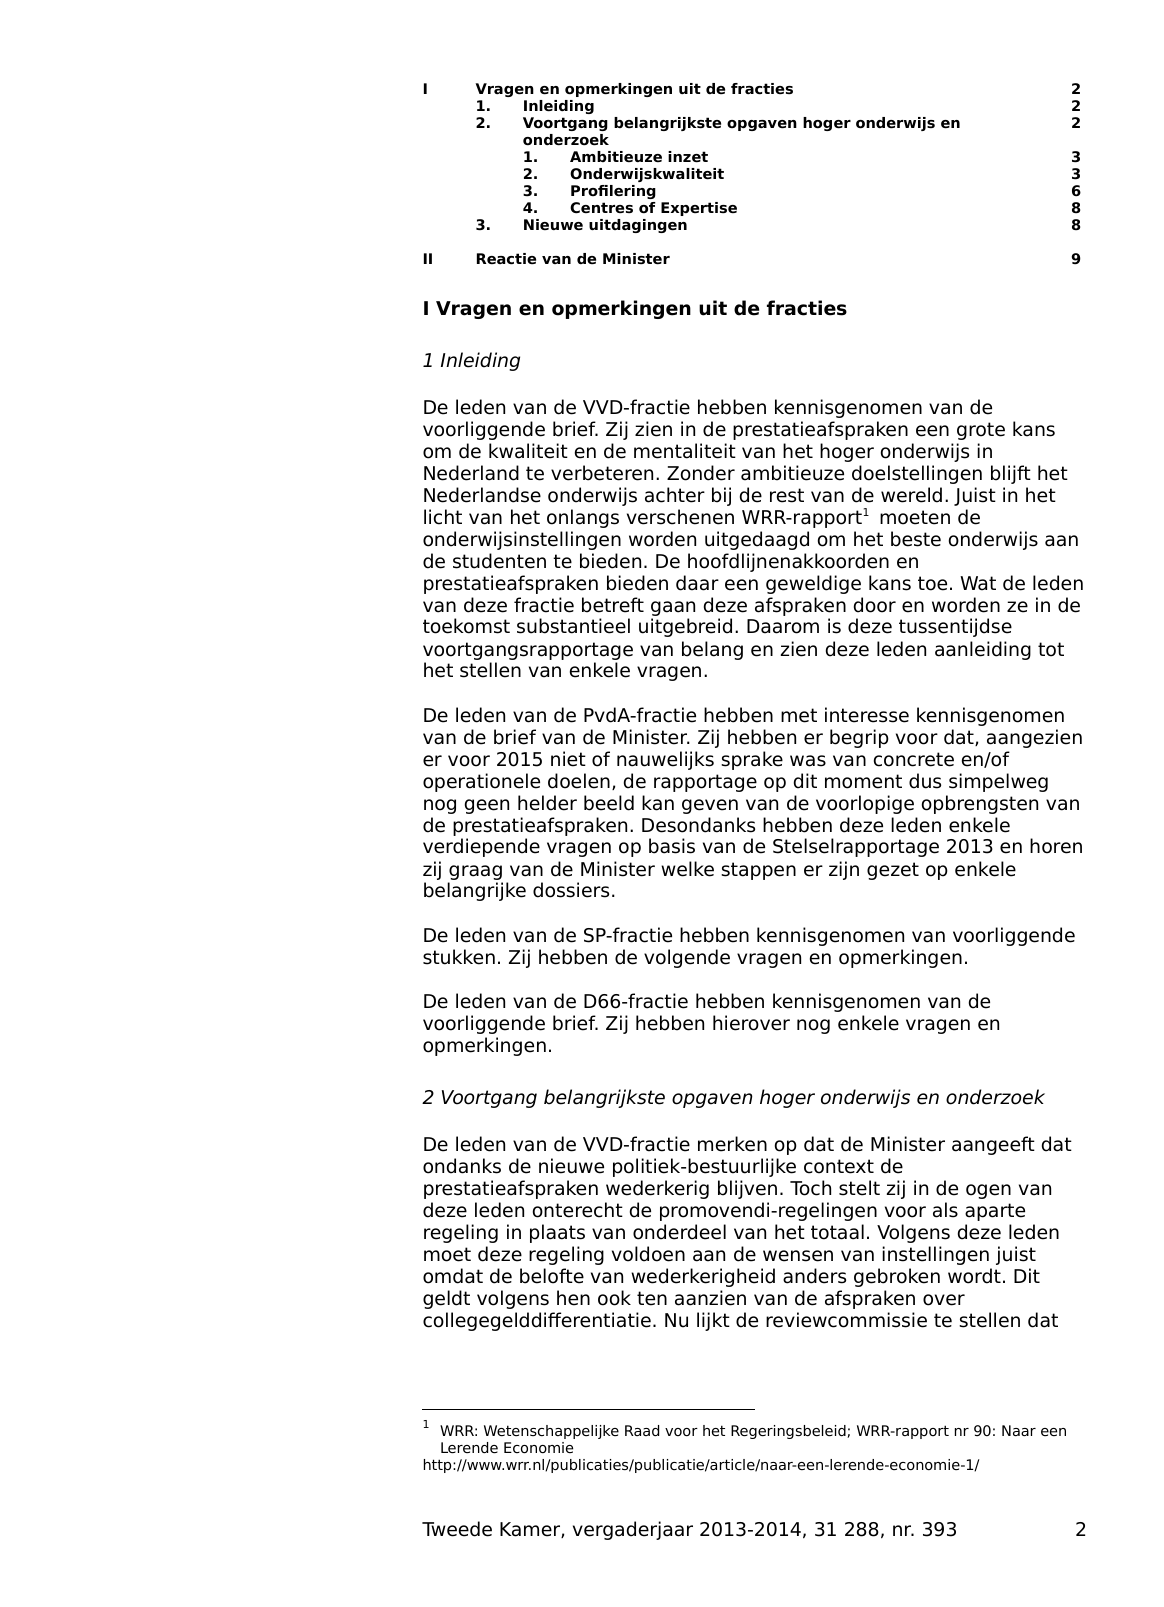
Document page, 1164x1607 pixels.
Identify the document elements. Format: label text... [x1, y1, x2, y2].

table_cell [422, 217, 469, 234]
table_header Vragen en opmerkingen uit de fracties [470, 81, 1027, 98]
table_cell 2 [1028, 115, 1087, 149]
table_cell II [422, 251, 469, 268]
table_cell [422, 149, 469, 166]
table_cell Voortgang belangrijkste opgaven hoger onderwijs en onderzoek [517, 115, 1027, 149]
table_cell [422, 183, 469, 200]
subtitle 2 Voortgang belangrijkste opgaven hoger onderwijs en onderzoek [422, 1087, 1087, 1109]
text De leden van de D66-fractie hebben kennisgenomen van de voorliggende brief. Zij hebben hierover nog enkele vragen en opmerkingen. [422, 991, 1087, 1057]
table_cell [422, 200, 469, 217]
table_cell [422, 234, 469, 251]
table_cell 2. [470, 115, 517, 149]
table_cell 6 [1028, 183, 1087, 200]
text WRR: Wetenschappelijke Raad voor het Regeringsbeleid; WRR-rapport nr 90: Naar een Lerende Economie [422, 1418, 1087, 1457]
table_cell Centres of Expertise [564, 200, 1027, 217]
table_cell [422, 98, 469, 115]
table_cell 3 [1028, 166, 1087, 183]
table_cell [470, 234, 517, 251]
table_cell 2. [517, 166, 564, 183]
table_cell 1. [517, 149, 564, 166]
table_cell 8 [1028, 217, 1087, 234]
table_header 2 [1028, 81, 1087, 98]
table_cell 3 [1028, 149, 1087, 166]
table_header I [422, 81, 469, 98]
table_cell 8 [1028, 200, 1087, 217]
text De leden van de SP-fractie hebben kennisgenomen van voorliggende stukken. Zij hebben de volgende vragen en opmerkingen. [422, 924, 1087, 968]
table_cell [470, 166, 517, 183]
table_cell 1. [470, 98, 517, 115]
table_cell [470, 149, 517, 166]
table_cell [422, 166, 469, 183]
table_cell Ambitieuze inzet [564, 149, 1027, 166]
table_cell [564, 234, 1027, 251]
table_cell 2 [1028, 98, 1087, 115]
text De leden van de VVD-fractie hebben kennisgenomen van de voorliggende brief. Zij zien in de prestatieafspraken een grote kans om de kwaliteit en de mentaliteit van het hoger onderwijs in Nederland te verbeteren. Zonder ambitieuze doelstellingen blijft het Nederlandse onderwijs achter bij de rest van de wereld. Juist in het licht van het onlangs verschenen WRR-rapport moeten de onderwijsinstellingen worden uitgedaagd om het beste onderwijs aan de studenten te bieden. De hoofdlijnenakkoorden en prestatieafspraken bieden daar een geweldige kans toe. Wat de leden van deze fractie betreft gaan deze afspraken door en worden ze in de toekomst substantieel uitgebreid. Daarom is deze tussentijdse voortgangsrapportage van belang en zien deze leden aanleiding tot het stellen van enkele vragen. [422, 397, 1087, 682]
table_cell Nieuwe uitdagingen [517, 217, 1027, 234]
table_cell [470, 200, 517, 217]
table_cell Reactie van de Minister [470, 251, 1027, 268]
subtitle 1 Inleiding [422, 350, 1087, 372]
table_cell [422, 115, 469, 149]
table_cell 3. [470, 217, 517, 234]
table_cell 4. [517, 200, 564, 217]
table_cell Profilering [564, 183, 1027, 200]
table_cell Inleiding [517, 98, 1027, 115]
table_cell 9 [1028, 251, 1087, 268]
subtitle I Vragen en opmerkingen uit de fracties [422, 298, 1087, 320]
table_cell [470, 183, 517, 200]
text De leden van de VVD-fractie merken op dat de Minister aangeeft dat ondanks de nieuwe politiek-bestuurlijke context de prestatieafspraken wederkerig blijven. Toch stelt zij in de ogen van deze leden onterecht de promovendi-regelingen voor als aparte regeling in plaats van onderdeel van het totaal. Volgens deze leden moet deze regeling voldoen aan de wensen van instellingen juist omdat de belofte van wederkerigheid anders gebroken wordt. Dit geldt volgens hen ook ten aanzien van de afspraken over collegegelddifferentiatie. Nu lijkt de reviewcommissie te stellen dat [422, 1134, 1087, 1331]
text http://www.wrr.nl/publicaties/publicatie/article/naar-een-lerende-economie-1/ [422, 1457, 1087, 1474]
table_cell Onderwijskwaliteit [564, 166, 1027, 183]
table_cell 3. [517, 183, 564, 200]
table_cell [1028, 234, 1087, 251]
table_cell [517, 234, 564, 251]
text De leden van de PvdA-fractie hebben met interesse kennisgenomen van de brief van de Minister. Zij hebben er begrip voor dat, aangezien er voor 2015 niet of nauwelijks sprake was van concrete en/of operationele doelen, de rapportage op dit moment dus simpelweg nog geen helder beeld kan geven van de voorlopige opbrengsten van de prestatieafspraken. Desondanks hebben deze leden enkele verdiepende vragen op basis van de Stelselrapportage 2013 en horen zij graag van de Minister welke stappen er zijn gezet op enkele belangrijke dossiers. [422, 704, 1087, 902]
